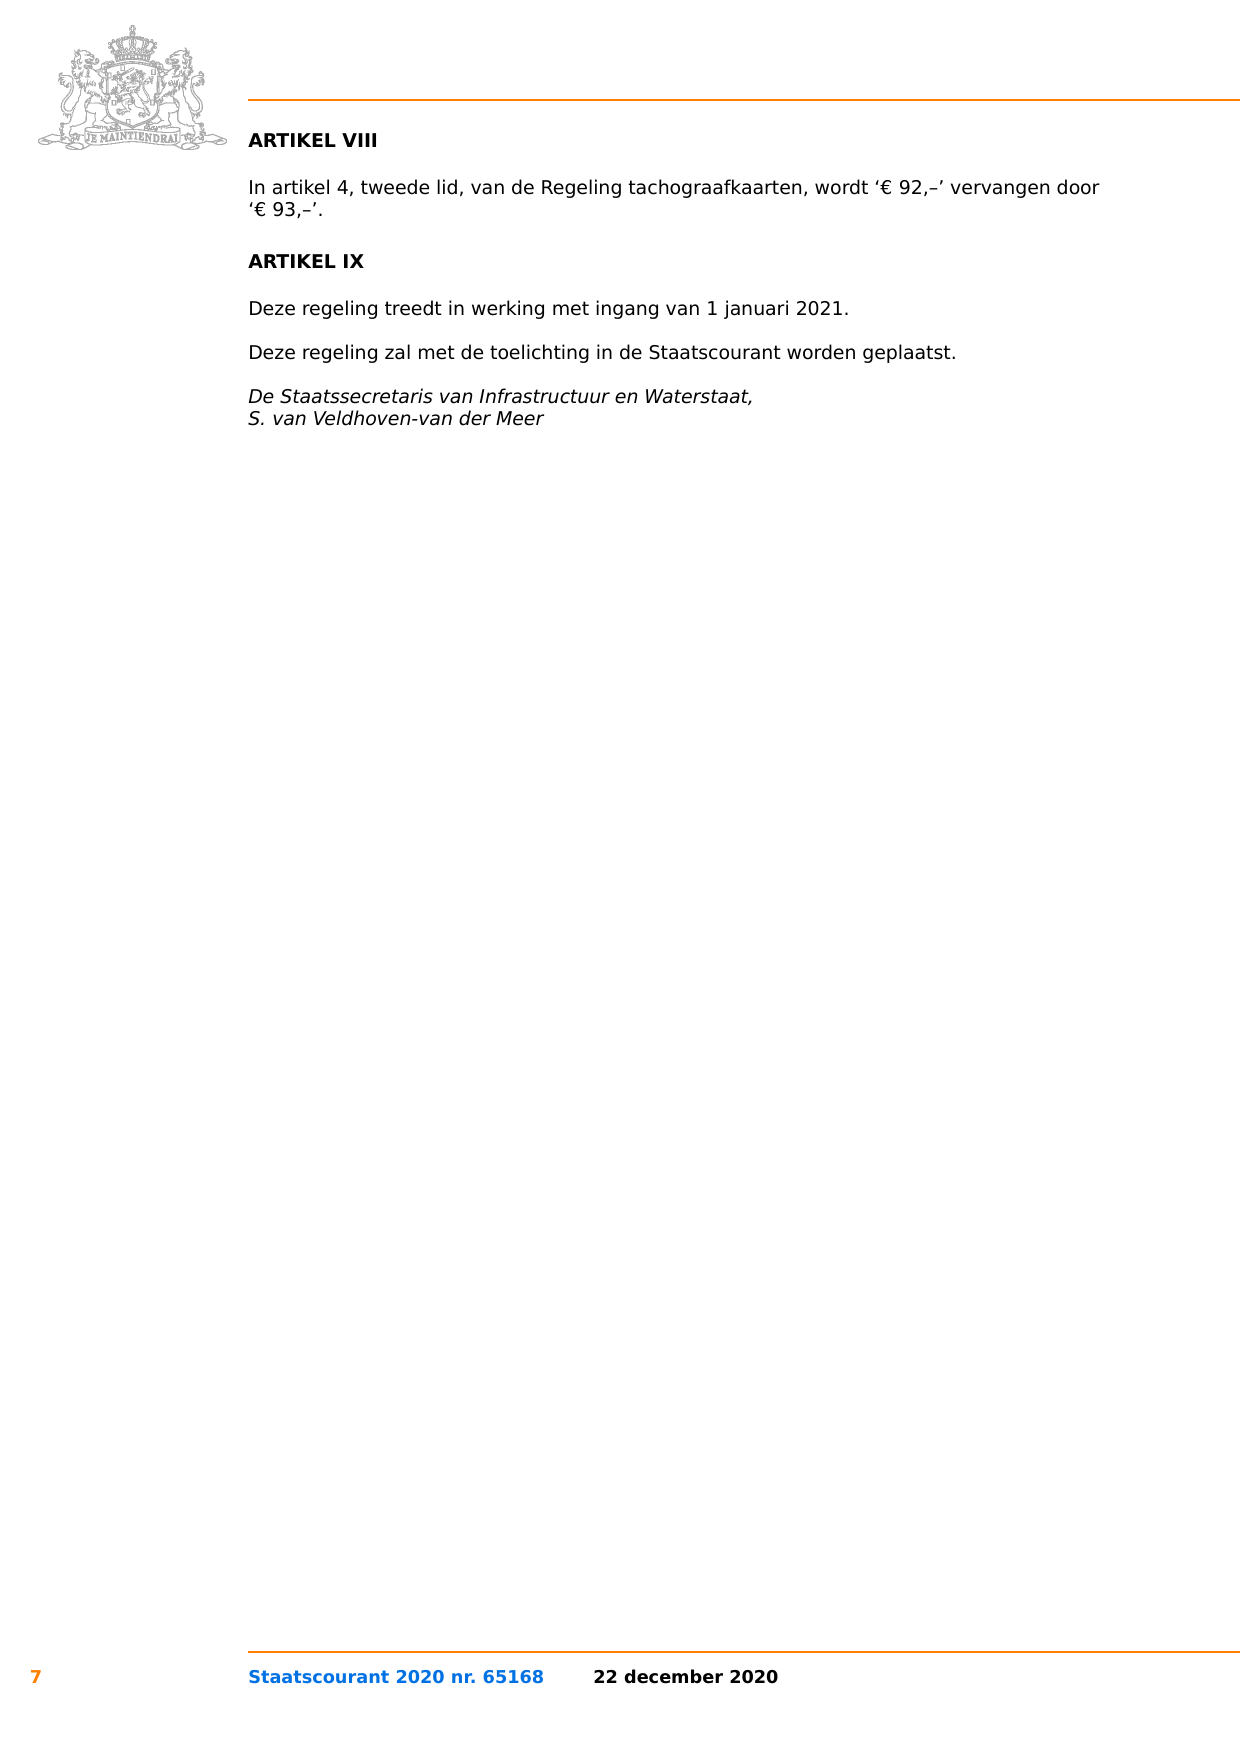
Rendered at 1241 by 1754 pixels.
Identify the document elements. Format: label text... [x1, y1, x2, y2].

subtitle ARTIKEL IX [248, 251, 1163, 273]
picture [38, 25, 227, 150]
text De Staatssecretaris van Infrastructuur en Waterstaat, S. van Veldhoven-van der Meer [248, 386, 1163, 429]
text Deze regeling zal met de toelichting in de Staatscourant worden geplaatst. [248, 342, 1163, 364]
text In artikel 4, tweede lid, van de Regeling tachograafkaarten, wordt ‘€ 92,–’ vervangen door ‘€ 93,–’. [248, 177, 1163, 221]
text Deze regeling treedt in werking met ingang van 1 januari 2021. [248, 298, 1163, 320]
subtitle ARTIKEL VIII [248, 130, 1163, 152]
